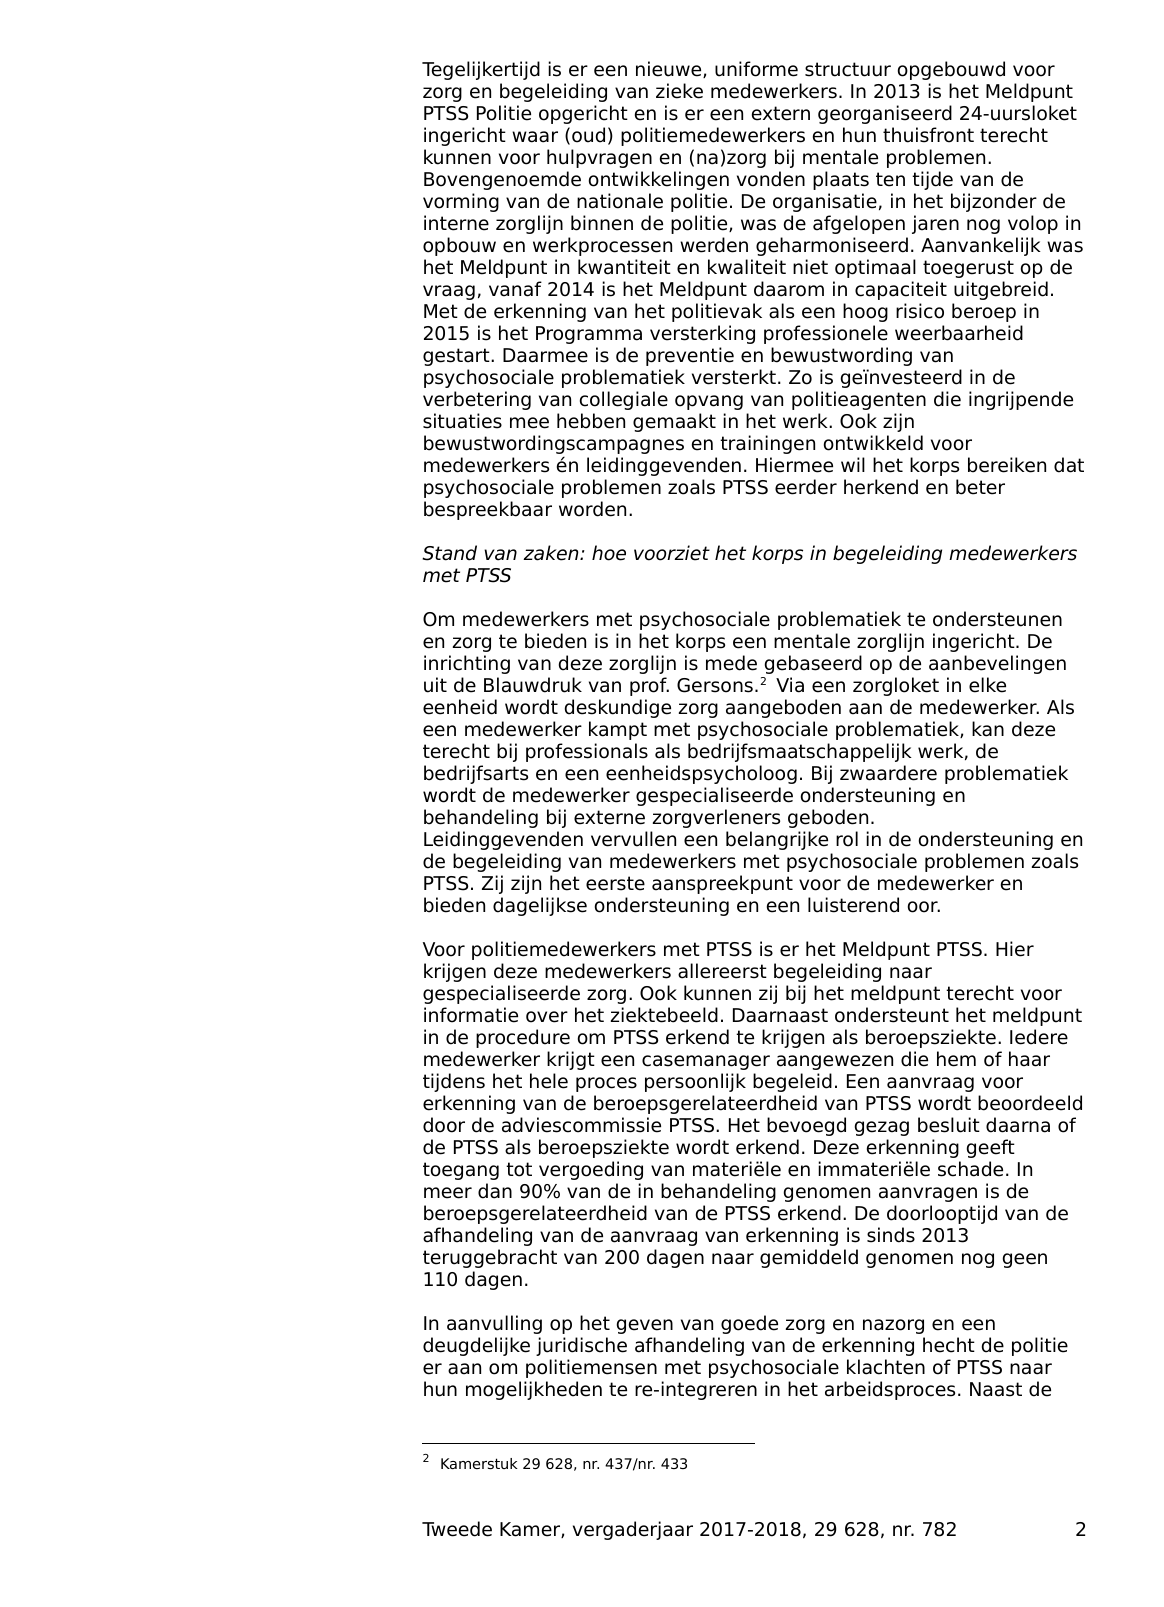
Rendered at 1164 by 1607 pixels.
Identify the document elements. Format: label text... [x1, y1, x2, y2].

text Leidinggevenden vervullen een belangrijke rol in de ondersteuning en de begeleiding van medewerkers met psychosociale problemen zoals PTSS. Zij zijn het eerste aanspreekpunt voor de medewerker en bieden dagelijkse ondersteuning en een luisterend oor. [422, 829, 1087, 917]
text Voor politiemedewerkers met PTSS is er het Meldpunt PTSS. Hier krijgen deze medewerkers allereerst begeleiding naar gespecialiseerde zorg. Ook kunnen zij bij het meldpunt terecht voor informatie over het ziektebeeld. Daarnaast ondersteunt het meldpunt in de procedure om PTSS erkend te krijgen als beroepsziekte. Iedere medewerker krijgt een casemanager aangewezen die hem of haar tijdens het hele proces persoonlijk begeleid. Een aanvraag voor erkenning van de beroepsgerelateerdheid van PTSS wordt beoordeeld door de adviescommissie PTSS. Het bevoegd gezag besluit daarna of de PTSS als beroepsziekte wordt erkend. Deze erkenning geeft toegang tot vergoeding van materiële en immateriële schade. In meer dan 90% van de in behandeling genomen aanvragen is de beroepsgerelateerdheid van de PTSS erkend. De doorlooptijd van de afhandeling van de aanvraag van erkenning is sinds 2013 teruggebracht van 200 dagen naar gemiddeld genomen nog geen 110 dagen. [422, 939, 1087, 1291]
text Bovengenoemde ontwikkelingen vonden plaats ten tijde van de vorming van de nationale politie. De organisatie, in het bijzonder de interne zorglijn binnen de politie, was de afgelopen jaren nog volop in opbouw en werkprocessen werden geharmoniseerd. Aanvankelijk was het Meldpunt in kwantiteit en kwaliteit niet optimaal toegerust op de vraag, vanaf 2014 is het Meldpunt daarom in capaciteit uitgebreid. [422, 169, 1087, 301]
subtitle Stand van zaken: hoe voorziet het korps in begeleiding medewerkers met PTSS [422, 543, 1087, 587]
text In aanvulling op het geven van goede zorg en nazorg en een deugdelijke juridische afhandeling van de erkenning hecht de politie er aan om politiemensen met psychosociale klachten of PTSS naar hun mogelijkheden te re-integreren in het arbeidsproces. Naast de [422, 1313, 1087, 1401]
text Kamerstuk 29 628, nr. 437/nr. 433 [422, 1452, 1087, 1474]
text Met de erkenning van het politievak als een hoog risico beroep in 2015 is het Programma versterking professionele weerbaarheid gestart. Daarmee is de preventie en bewustwording van psychosociale problematiek versterkt. Zo is geïnvesteerd in de verbetering van collegiale opvang van politieagenten die ingrijpende situaties mee hebben gemaakt in het werk. Ook zijn bewustwordingscampagnes en trainingen ontwikkeld voor medewerkers én leidinggevenden. Hiermee wil het korps bereiken dat psychosociale problemen zoals PTSS eerder herkend en beter bespreekbaar worden. [422, 301, 1087, 521]
text Om medewerkers met psychosociale problematiek te ondersteunen en zorg te bieden is in het korps een mentale zorglijn ingericht. De inrichting van deze zorglijn is mede gebaseerd op de aanbevelingen uit de Blauwdruk van prof. Gersons. Via een zorgloket in elke eenheid wordt deskundige zorg aangeboden aan de medewerker. Als een medewerker kampt met psychosociale problematiek, kan deze terecht bij professionals als bedrijfsmaatschappelijk werk, de bedrijfsarts en een eenheidspsycholoog. Bij zwaardere problematiek wordt de medewerker gespecialiseerde ondersteuning en behandeling bij externe zorgverleners geboden. [422, 609, 1087, 829]
text Tegelijkertijd is er een nieuwe, uniforme structuur opgebouwd voor zorg en begeleiding van zieke medewerkers. In 2013 is het Meldpunt PTSS Politie opgericht en is er een extern georganiseerd 24-uursloket ingericht waar (oud) politiemedewerkers en hun thuisfront terecht kunnen voor hulpvragen en (na)zorg bij mentale problemen. [422, 59, 1087, 169]
